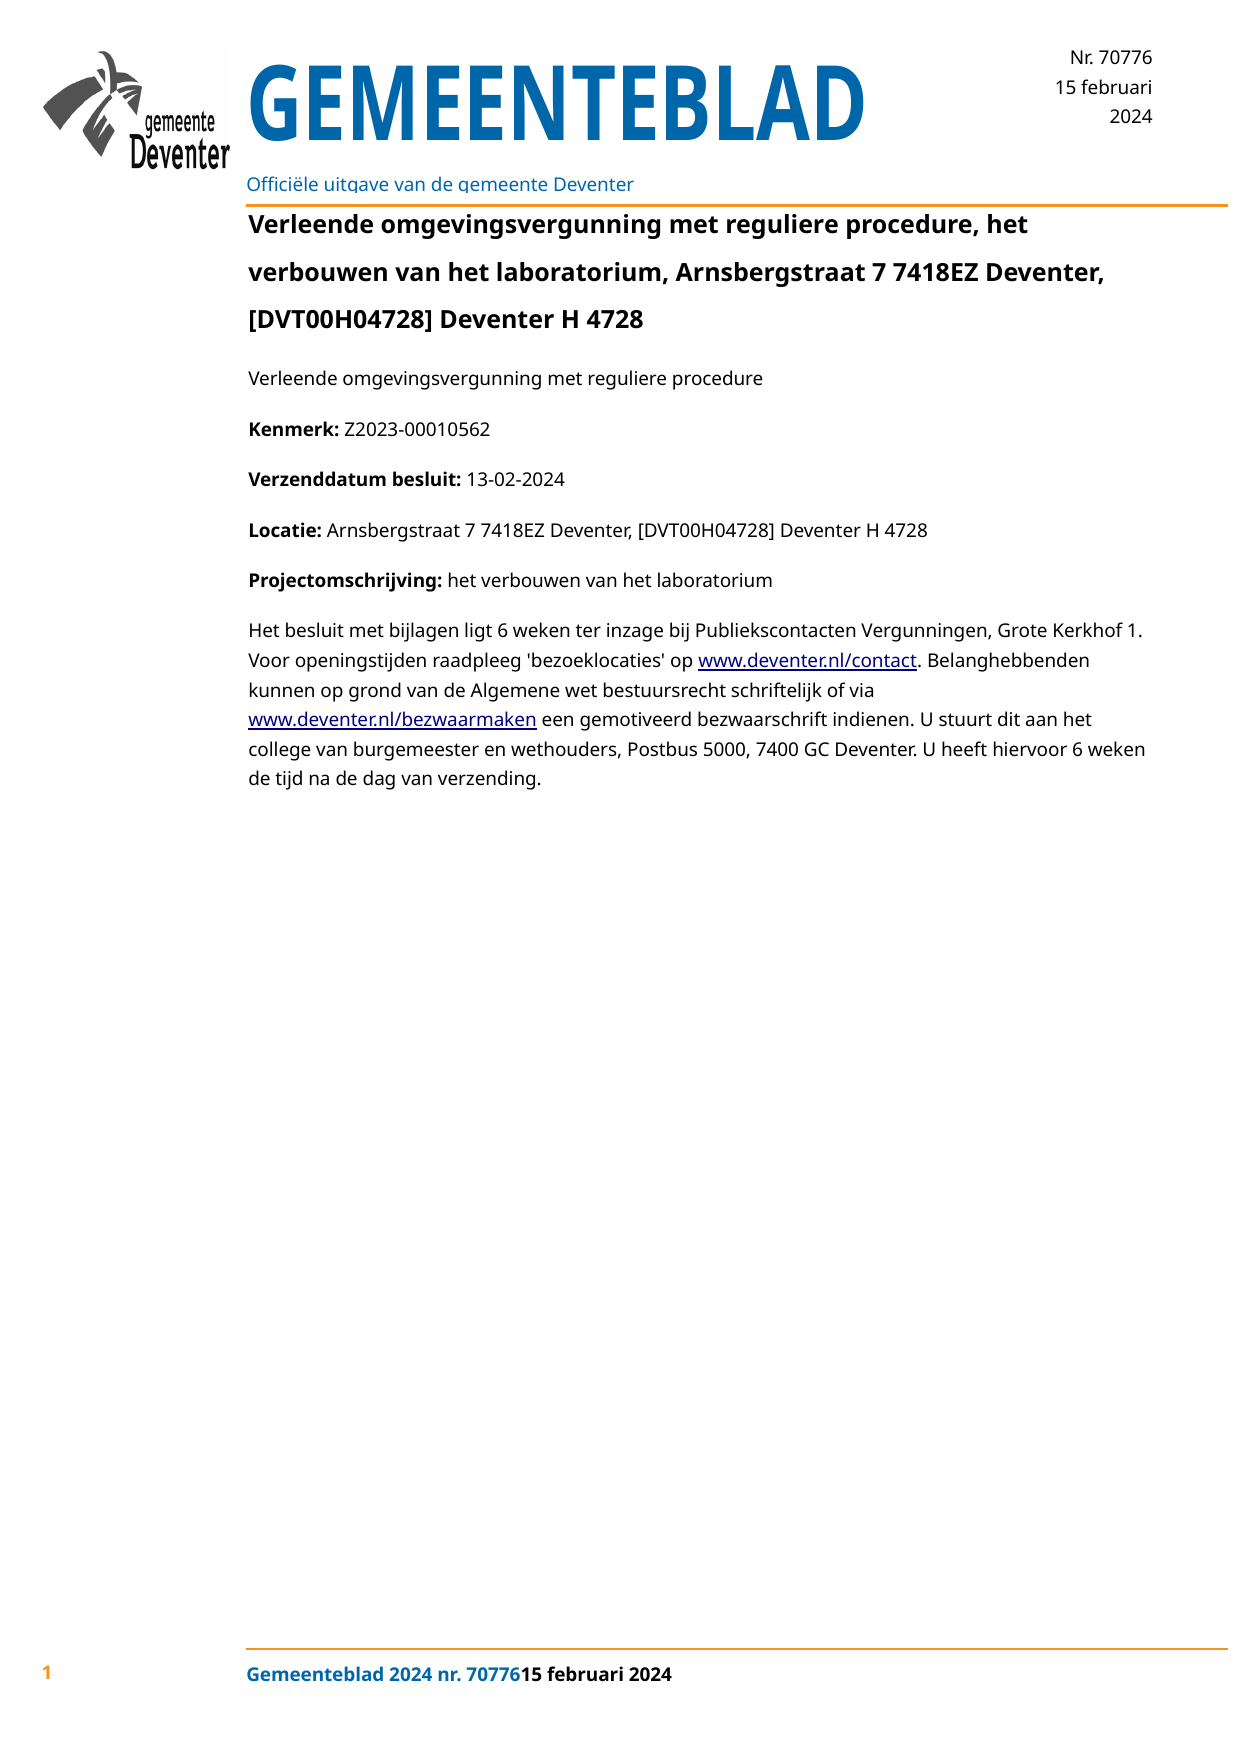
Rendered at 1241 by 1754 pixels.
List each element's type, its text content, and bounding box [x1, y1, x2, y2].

text Verleende omgevingsvergunning met reguliere procedure, het verbouwen van het laboratorium, Arnsbergstraat 7 7418EZ Deventer, [DVT00H04728] Deventer H 4728 [248, 207, 1152, 336]
text Kenmerk: Z2023-00010562 [248, 416, 1152, 442]
text Locatie: Arnsbergstraat 7 7418EZ Deventer, [DVT00H04728] Deventer H 4728 [248, 517, 1152, 542]
text Verleende omgevingsvergunning met reguliere procedure [248, 366, 1152, 391]
picture [41, 47, 231, 172]
text Het besluit met bijlagen ligt 6 weken ter inzage bij Publiekscontacten Vergunningen, Grote Kerkhof 1. Voor openingstijden raadpleeg 'bezoeklocaties' op www.deventer.nl/contact. Belanghebbenden kunnen op grond van de Algemene wet bestuursrecht schriftelijk of via www.deventer.nl/bezwaarmaken een gemotiveerd bezwaarschrift indienen. U stuurt dit aan het college van burgemeester en wethouders, Postbus 5000, 7400 GC Deventer. U heeft hiervoor 6 weken de tijd na de dag van verzending. [248, 618, 1152, 791]
text Projectomschrijving: het verbouwen van het laboratorium [248, 567, 1152, 593]
text Verzenddatum besluit: 13-02-2024 [248, 466, 1152, 492]
